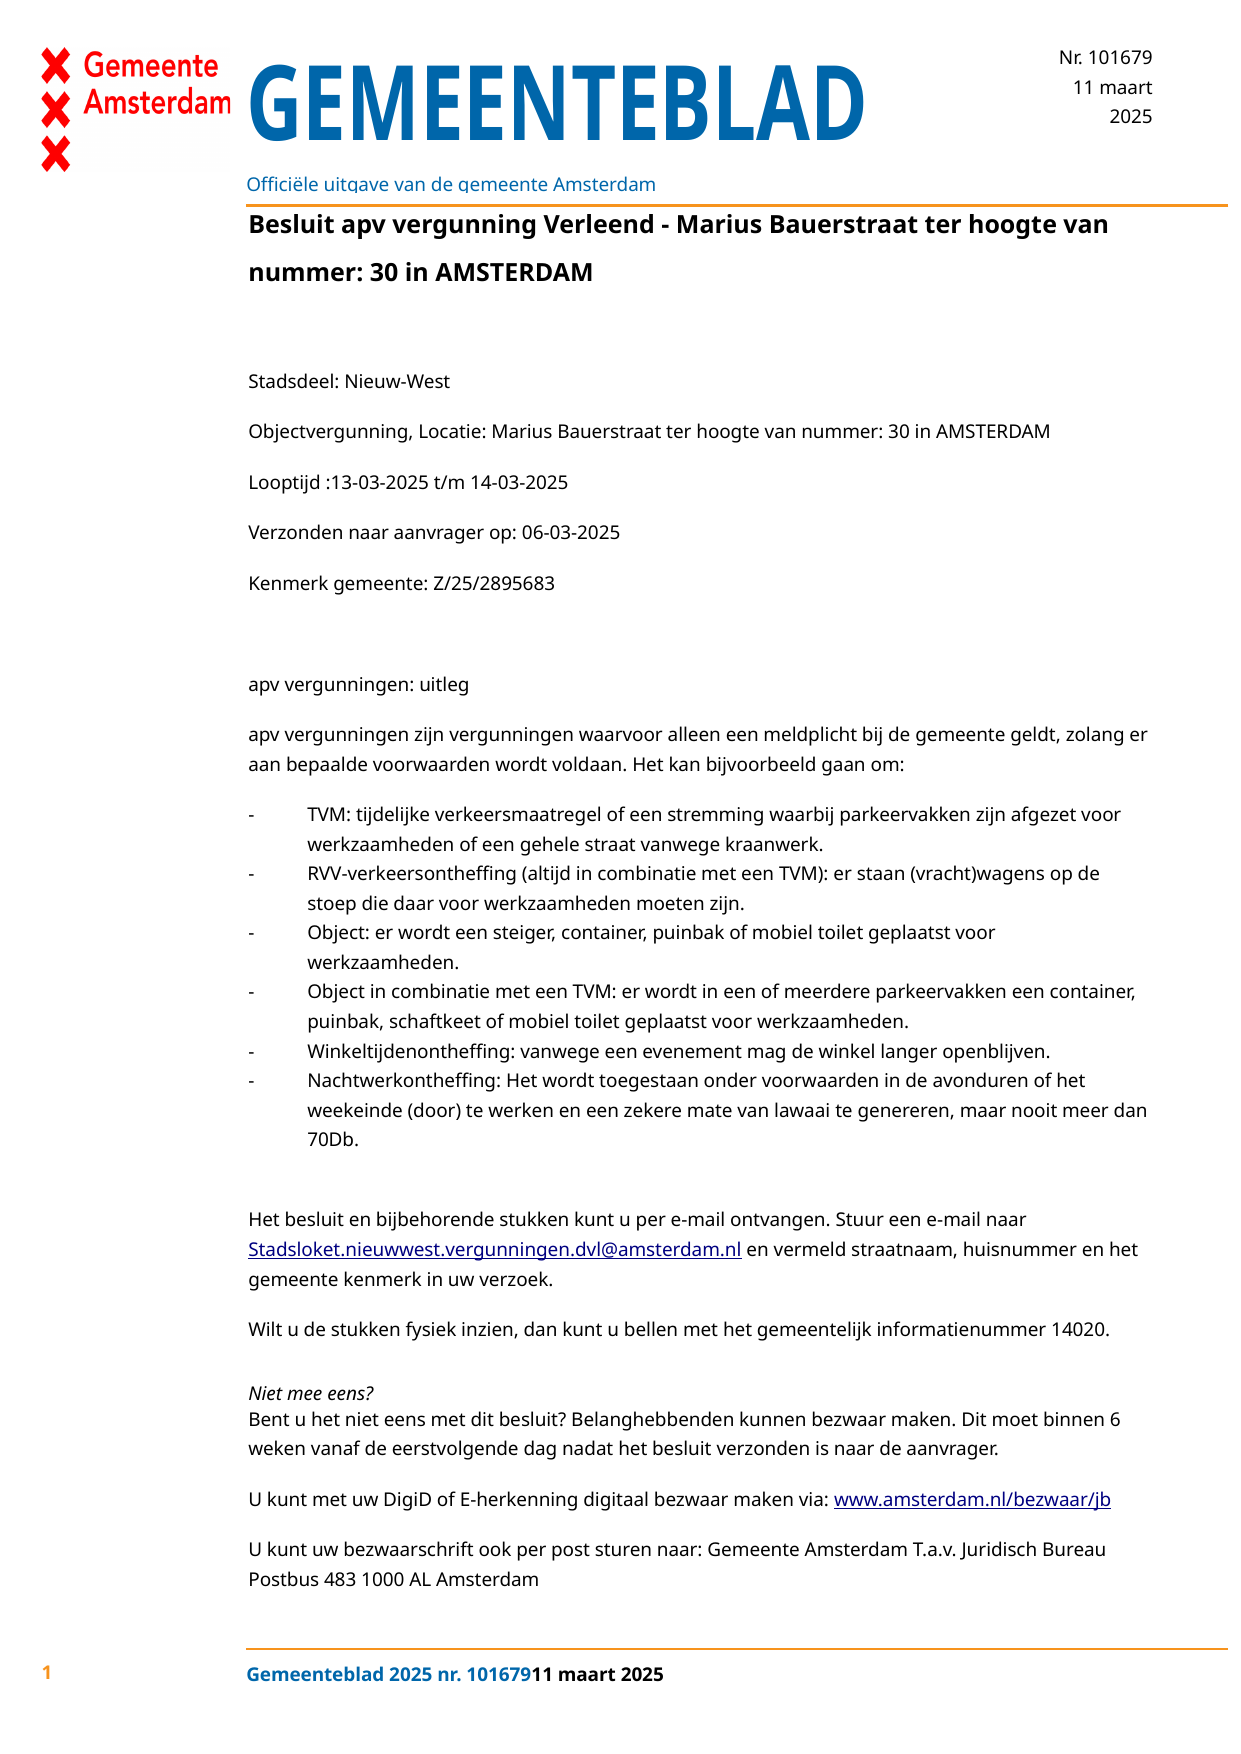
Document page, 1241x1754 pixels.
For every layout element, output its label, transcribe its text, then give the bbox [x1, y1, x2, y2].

text Objectvergunning, Locatie: Marius Bauerstraat ter hoogte van nummer: 30 in AMSTERDAM [248, 419, 1152, 444]
list TVM: tijdelijke verkeersmaatregel of een stremming waarbij parkeervakken zijn afgezet voor werkzaamheden of een gehele straat vanwege kraanwerk. [248, 801, 1152, 857]
list Object: er wordt een steiger, container, puinbak of mobiel toilet geplaatst voor werkzaamheden. [248, 919, 1152, 975]
text U kunt uw bezwaarschrift ook per post sturen naar: Gemeente Amsterdam T.a.v. Juridisch Bureau Postbus 483 1000 AL Amsterdam [248, 1536, 1152, 1592]
text Stadsdeel: Nieuw-West [248, 368, 1152, 394]
text Het besluit en bijbehorende stukken kunt u per e-mail ontvangen. Stuur een e-mail naar Stadsloket.nieuwwest.vergunningen.dvl@amsterdam.nl en vermeld straatnaam, huisnummer en het gemeente kenmerk in uw verzoek. [248, 1207, 1152, 1292]
text Kenmerk gemeente: Z/25/2895683 [248, 570, 1152, 596]
text apv vergunningen zijn vergunningen waarvoor alleen een meldplicht bij de gemeente geldt, zolang er aan bepaalde voorwaarden wordt voldaan. Het kan bijvoorbeeld gaan om: [248, 721, 1152, 777]
picture [41, 47, 231, 172]
text Besluit apv vergunning Verleend - Marius Bauerstraat ter hoogte van nummer: 30 in AMSTERDAM [248, 207, 1152, 288]
list RVV-verkeersontheffing (altijd in combinatie met een TVM): er staan (vracht)wagens op de stoep die daar voor werkzaamheden moeten zijn. [248, 860, 1152, 916]
list Winkeltijdenontheffing: vanwege een evenement mag de winkel langer openblijven. [248, 1038, 1152, 1064]
text apv vergunningen: uitleg [248, 671, 1152, 697]
text Looptijd :13-03-2025 t/m 14-03-2025 [248, 469, 1152, 495]
list Nachtwerkontheffing: Het wordt toegestaan onder voorwaarden in de avonduren of het weekeinde (door) te werken en een zekere mate van lawaai te genereren, maar nooit meer dan 70Db. [248, 1067, 1152, 1152]
text U kunt met uw DigiD of E-herkenning digitaal bezwaar maken via: www.amsterdam.nl/bezwaar/jb [248, 1486, 1152, 1512]
list Object in combinatie met een TVM: er wordt in een of meerdere parkeervakken een container, puinbak, schaftkeet of mobiel toilet geplaatst voor werkzaamheden. [248, 979, 1152, 1034]
text Verzonden naar aanvrager op: 06-03-2025 [248, 519, 1152, 545]
text Bent u het niet eens met dit besluit? Belanghebbenden kunnen bezwaar maken. Dit moet binnen 6 weken vanaf de eerstvolgende dag nadat het besluit verzonden is naar de aanvrager. [248, 1406, 1152, 1461]
text Niet mee eens? [248, 1380, 1152, 1406]
text Wilt u de stukken fysiek inzien, dan kunt u bellen met het gemeentelijk informatienummer 14020. [248, 1316, 1152, 1342]
